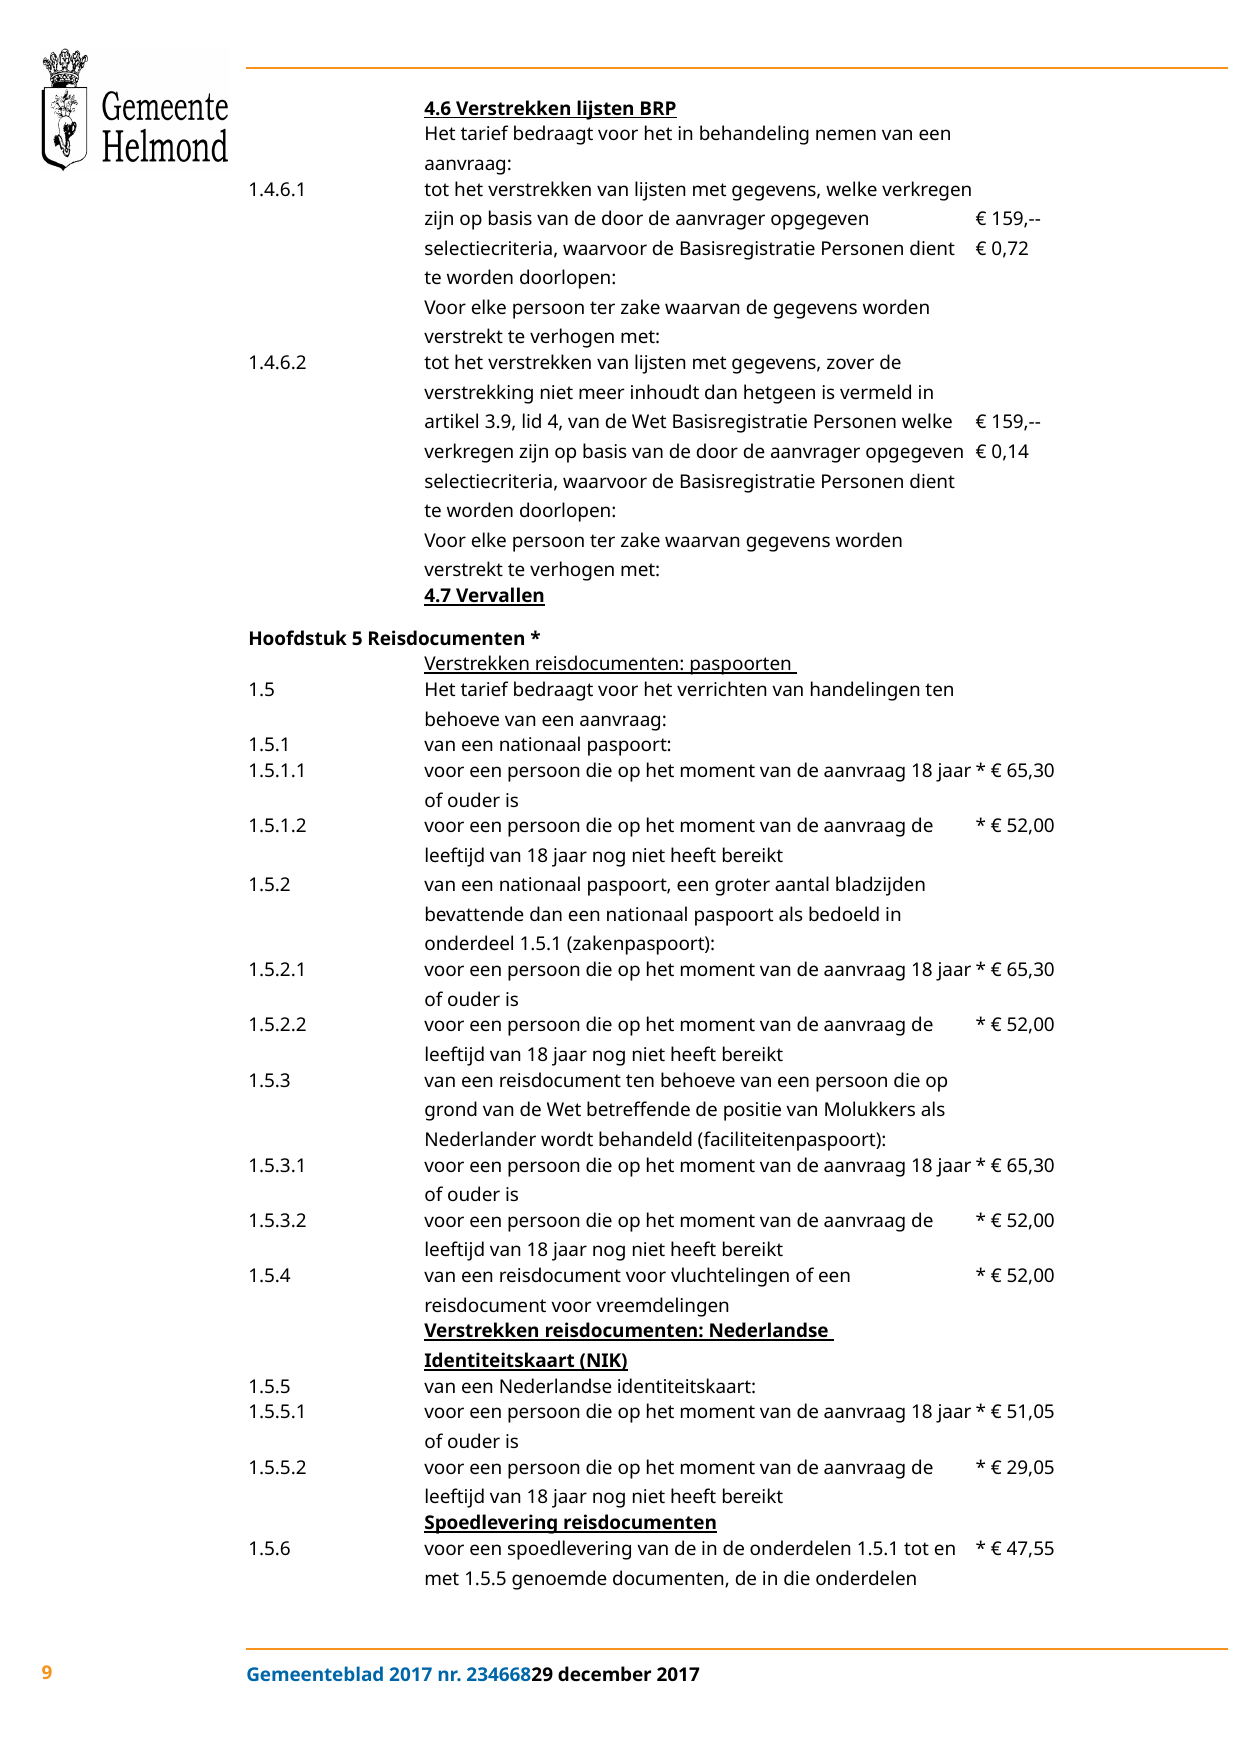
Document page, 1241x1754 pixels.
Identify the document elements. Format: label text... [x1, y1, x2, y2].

table_cell tot het verstrekken van lijsten met gegevens, welke verkregen zijn op basis van de door de aanvrager opgegeven selectiecriteria, waarvoor de Basisregistratie Personen dient te worden doorlopen: Voor elke persoon ter zake waarvan de gegevens worden verstrekt te verhogen met: [424, 176, 975, 349]
table_cell voor een persoon die op het moment van de aanvraag 18 jaar of ouder is [424, 956, 975, 1012]
table_cell [248, 1509, 424, 1535]
table_cell voor een persoon die op het moment van de aanvraag de leeftijd van 18 jaar nog niet heeft bereikt [424, 1012, 975, 1067]
table_cell 1.5.2.1 [248, 956, 424, 1012]
table_cell Verstrekken reisdocumenten: Nederlandse Identiteitskaart (NIK) [424, 1318, 975, 1373]
table_header [975, 651, 1152, 676]
table_cell voor een persoon die op het moment van de aanvraag 18 jaar of ouder is [424, 1399, 975, 1454]
table_cell 1.5.1.2 [248, 813, 424, 868]
table_cell € 159,-- € 0,72 [975, 176, 1152, 349]
table_cell [975, 95, 1152, 121]
table_cell * € 52,00 [975, 813, 1152, 868]
table_cell [975, 1067, 1152, 1152]
table_cell 4.6 Verstrekken lijsten BRP [424, 95, 975, 121]
table_cell van een reisdocument voor vluchtelingen of een reisdocument voor vreemdelingen [424, 1263, 975, 1318]
table_cell 1.5.3.1 [248, 1152, 424, 1207]
table_cell Het tarief bedraagt voor het in behandeling nemen van een aanvraag: [424, 121, 975, 176]
table_header [248, 651, 424, 676]
table_cell voor een persoon die op het moment van de aanvraag de leeftijd van 18 jaar nog niet heeft bereikt [424, 813, 975, 868]
table_cell 1.5.3.2 [248, 1207, 424, 1262]
table_cell voor een spoedlevering van de in de onderdelen 1.5.1 tot en met 1.5.5 genoemde documenten, de in die onderdelen [424, 1535, 975, 1590]
table_cell 1.5.6 [248, 1535, 424, 1590]
table_cell [975, 676, 1152, 732]
table_cell * € 65,30 [975, 758, 1152, 813]
table_cell [975, 1509, 1152, 1535]
table_cell € 159,-- € 0,14 [975, 350, 1152, 582]
table_cell 1.4.6.1 [248, 176, 424, 349]
table_cell 1.5.4 [248, 1263, 424, 1318]
table_cell van een reisdocument ten behoeve van een persoon die op grond van de Wet betreffende de positie van Molukkers als Nederlander wordt behandeld (faciliteitenpaspoort): [424, 1067, 975, 1152]
table_cell [248, 582, 424, 608]
table_cell * € 52,00 [975, 1012, 1152, 1067]
table_cell 1.5.5.2 [248, 1454, 424, 1509]
table_cell 4.7 Vervallen [424, 582, 975, 608]
text Hoofdstuk 5 Reisdocumenten * [248, 625, 1152, 651]
table_cell 1.5.1 [248, 732, 424, 757]
table_cell * € 47,55 [975, 1535, 1152, 1590]
table_header Verstrekken reisdocumenten: paspoorten [424, 651, 975, 676]
table_cell 1.5.2.2 [248, 1012, 424, 1067]
table_cell van een nationaal paspoort: [424, 732, 975, 757]
table_cell 1.5.1.1 [248, 758, 424, 813]
table_cell tot het verstrekken van lijsten met gegevens, zover de verstrekking niet meer inhoudt dan hetgeen is vermeld in artikel 3.9, lid 4, van de Wet Basisregistratie Personen welke verkregen zijn op basis van de door de aanvrager opgegeven selectiecriteria, waarvoor de Basisregistratie Personen dient te worden doorlopen: Voor elke persoon ter zake waarvan gegevens worden verstrekt te verhogen met: [424, 350, 975, 582]
table_cell 1.5.5.1 [248, 1399, 424, 1454]
table_cell voor een persoon die op het moment van de aanvraag de leeftijd van 18 jaar nog niet heeft bereikt [424, 1207, 975, 1262]
table_cell * € 52,00 [975, 1207, 1152, 1262]
table_cell voor een persoon die op het moment van de aanvraag de leeftijd van 18 jaar nog niet heeft bereikt [424, 1454, 975, 1509]
table_cell * € 65,30 [975, 956, 1152, 1012]
table_cell * € 51,05 [975, 1399, 1152, 1454]
table_cell [248, 121, 424, 176]
table_cell [975, 732, 1152, 757]
table_cell van een Nederlandse identiteitskaart: [424, 1373, 975, 1399]
table_cell 1.4.6.2 [248, 350, 424, 582]
table_cell * € 29,05 [975, 1454, 1152, 1509]
table_cell [248, 1318, 424, 1373]
table_cell 1.5 [248, 676, 424, 732]
table_cell [248, 95, 424, 121]
table_cell 1.5.3 [248, 1067, 424, 1152]
table_cell voor een persoon die op het moment van de aanvraag 18 jaar of ouder is [424, 1152, 975, 1207]
table_cell Het tarief bedraagt voor het verrichten van handelingen ten behoeve van een aanvraag: [424, 676, 975, 732]
table_cell [975, 582, 1152, 608]
table_cell * € 52,00 [975, 1263, 1152, 1318]
table_cell * € 65,30 [975, 1152, 1152, 1207]
table_header 1.5.2 [248, 871, 424, 956]
table_cell voor een persoon die op het moment van de aanvraag 18 jaar of ouder is [424, 758, 975, 813]
table_header van een nationaal paspoort, een groter aantal bladzijden bevattende dan een nationaal paspoort als bedoeld in onderdeel 1.5.1 (zakenpaspoort): [424, 871, 975, 956]
table_cell Spoedlevering reisdocumenten [424, 1509, 975, 1535]
table_cell 1.5.5 [248, 1373, 424, 1399]
table_cell [975, 1373, 1152, 1399]
table_cell [975, 121, 1152, 176]
table_header [975, 871, 1152, 956]
table_cell [975, 1318, 1152, 1373]
picture [41, 47, 231, 172]
